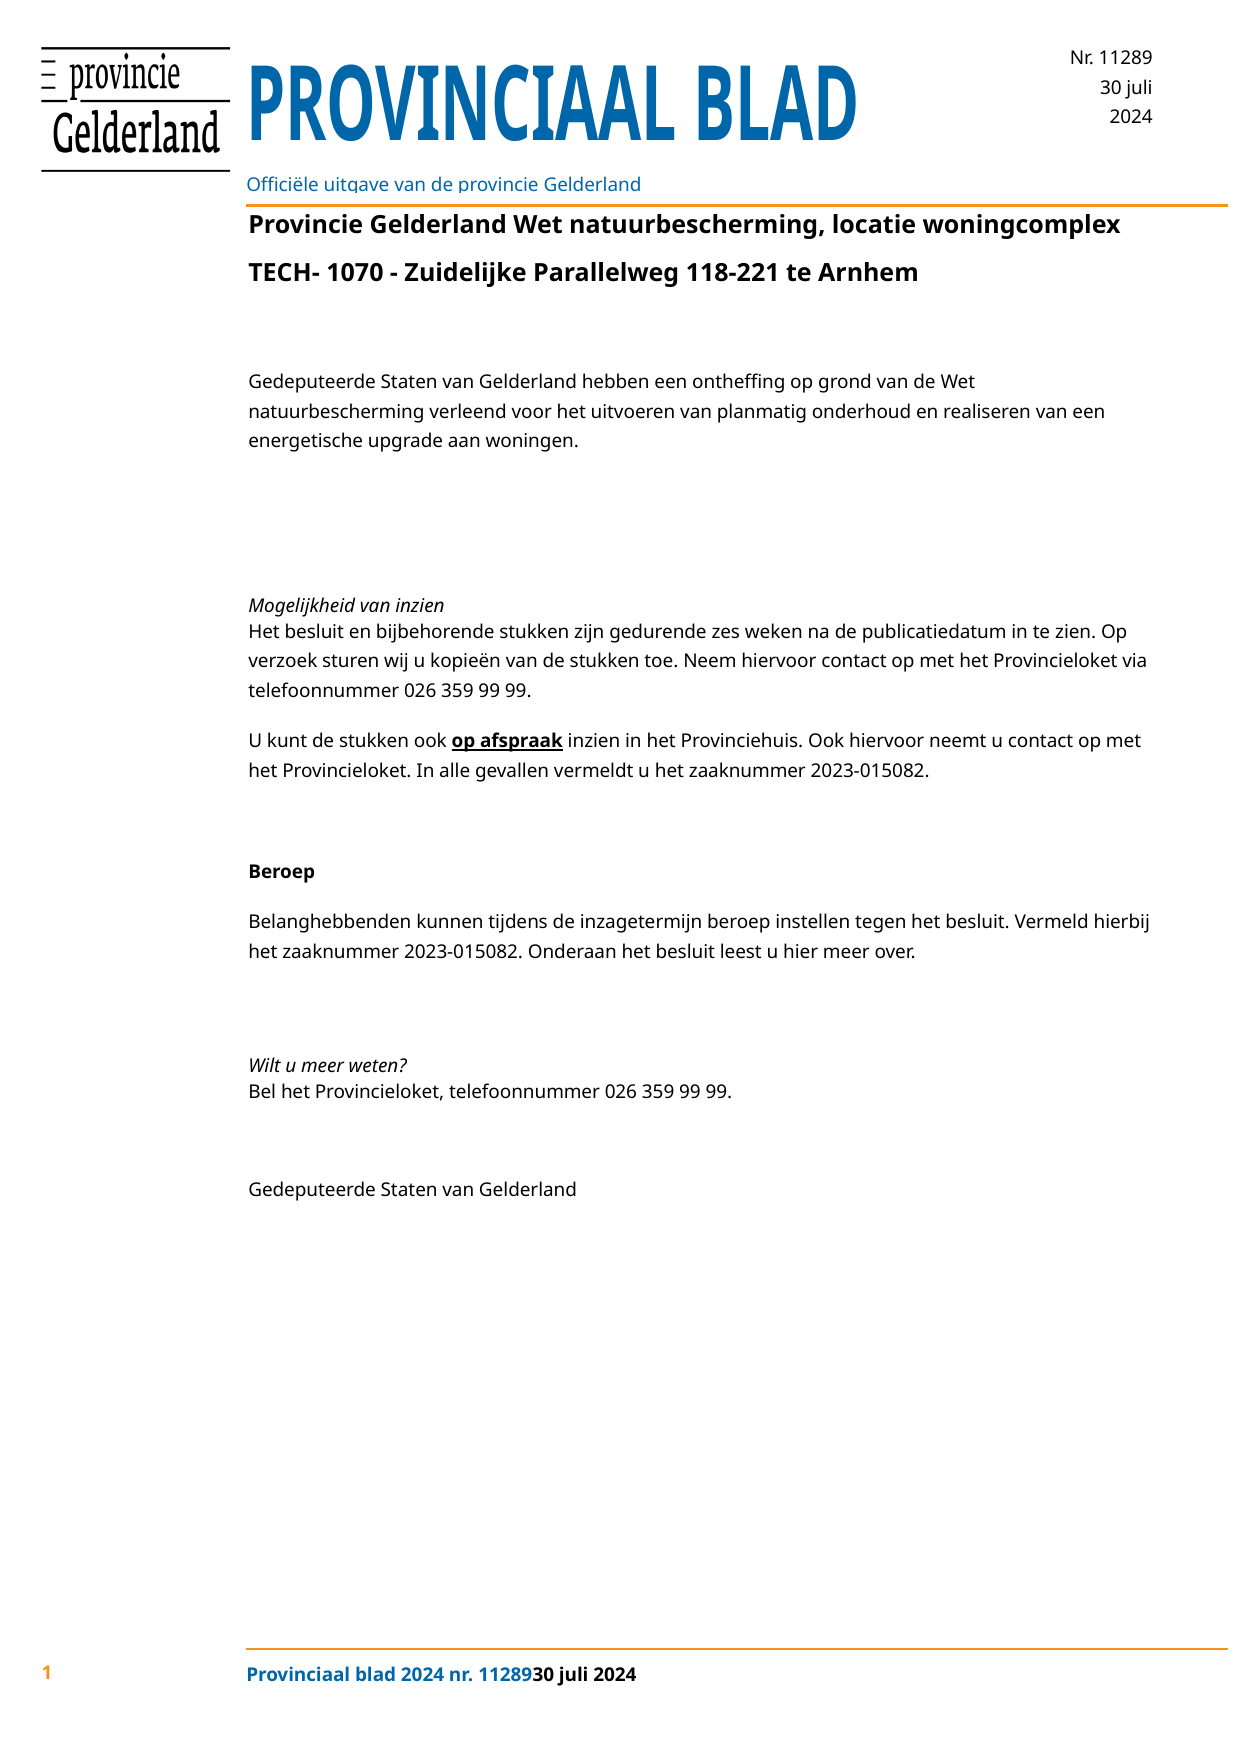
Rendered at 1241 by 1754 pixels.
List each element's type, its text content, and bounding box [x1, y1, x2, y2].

text Beroep [248, 858, 1152, 884]
text Mogelijkheid van inzien [248, 592, 1152, 618]
text Bel het Provincieloket, telefoonnummer 026 359 99 99. [248, 1078, 1152, 1104]
text Het besluit en bijbehorende stukken zijn gedurende zes weken na de publicatiedatum in te zien. Op verzoek sturen wij u kopieën van de stukken toe. Neem hiervoor contact op met het Provincieloket via telefoonnummer 026 359 99 99. [248, 618, 1152, 703]
text Provincie Gelderland Wet natuurbescherming, locatie woningcomplex TECH- 1070 - Zuidelijke Parallelweg 118-221 te Arnhem [248, 207, 1152, 288]
text Wilt u meer weten? [248, 1052, 1152, 1078]
text Gedeputeerde Staten van Gelderland hebben een ontheffing op grond van de Wet natuurbescherming verleend voor het uitvoeren van planmatig onderhoud en realiseren van een energetische upgrade aan woningen. [248, 368, 1152, 453]
text Belanghebbenden kunnen tijdens de inzagetermijn beroep instellen tegen het besluit. Vermeld hierbij het zaaknummer 2023-015082. Onderaan het besluit leest u hier meer over. [248, 908, 1152, 964]
text U kunt de stukken ook op afspraak inzien in het Provinciehuis. Ook hiervoor neemt u contact op met het Provincieloket. In alle gevallen vermeldt u het zaaknummer 2023-015082. [248, 728, 1152, 783]
text Gedeputeerde Staten van Gelderland [248, 1176, 1152, 1202]
picture [41, 47, 231, 172]
